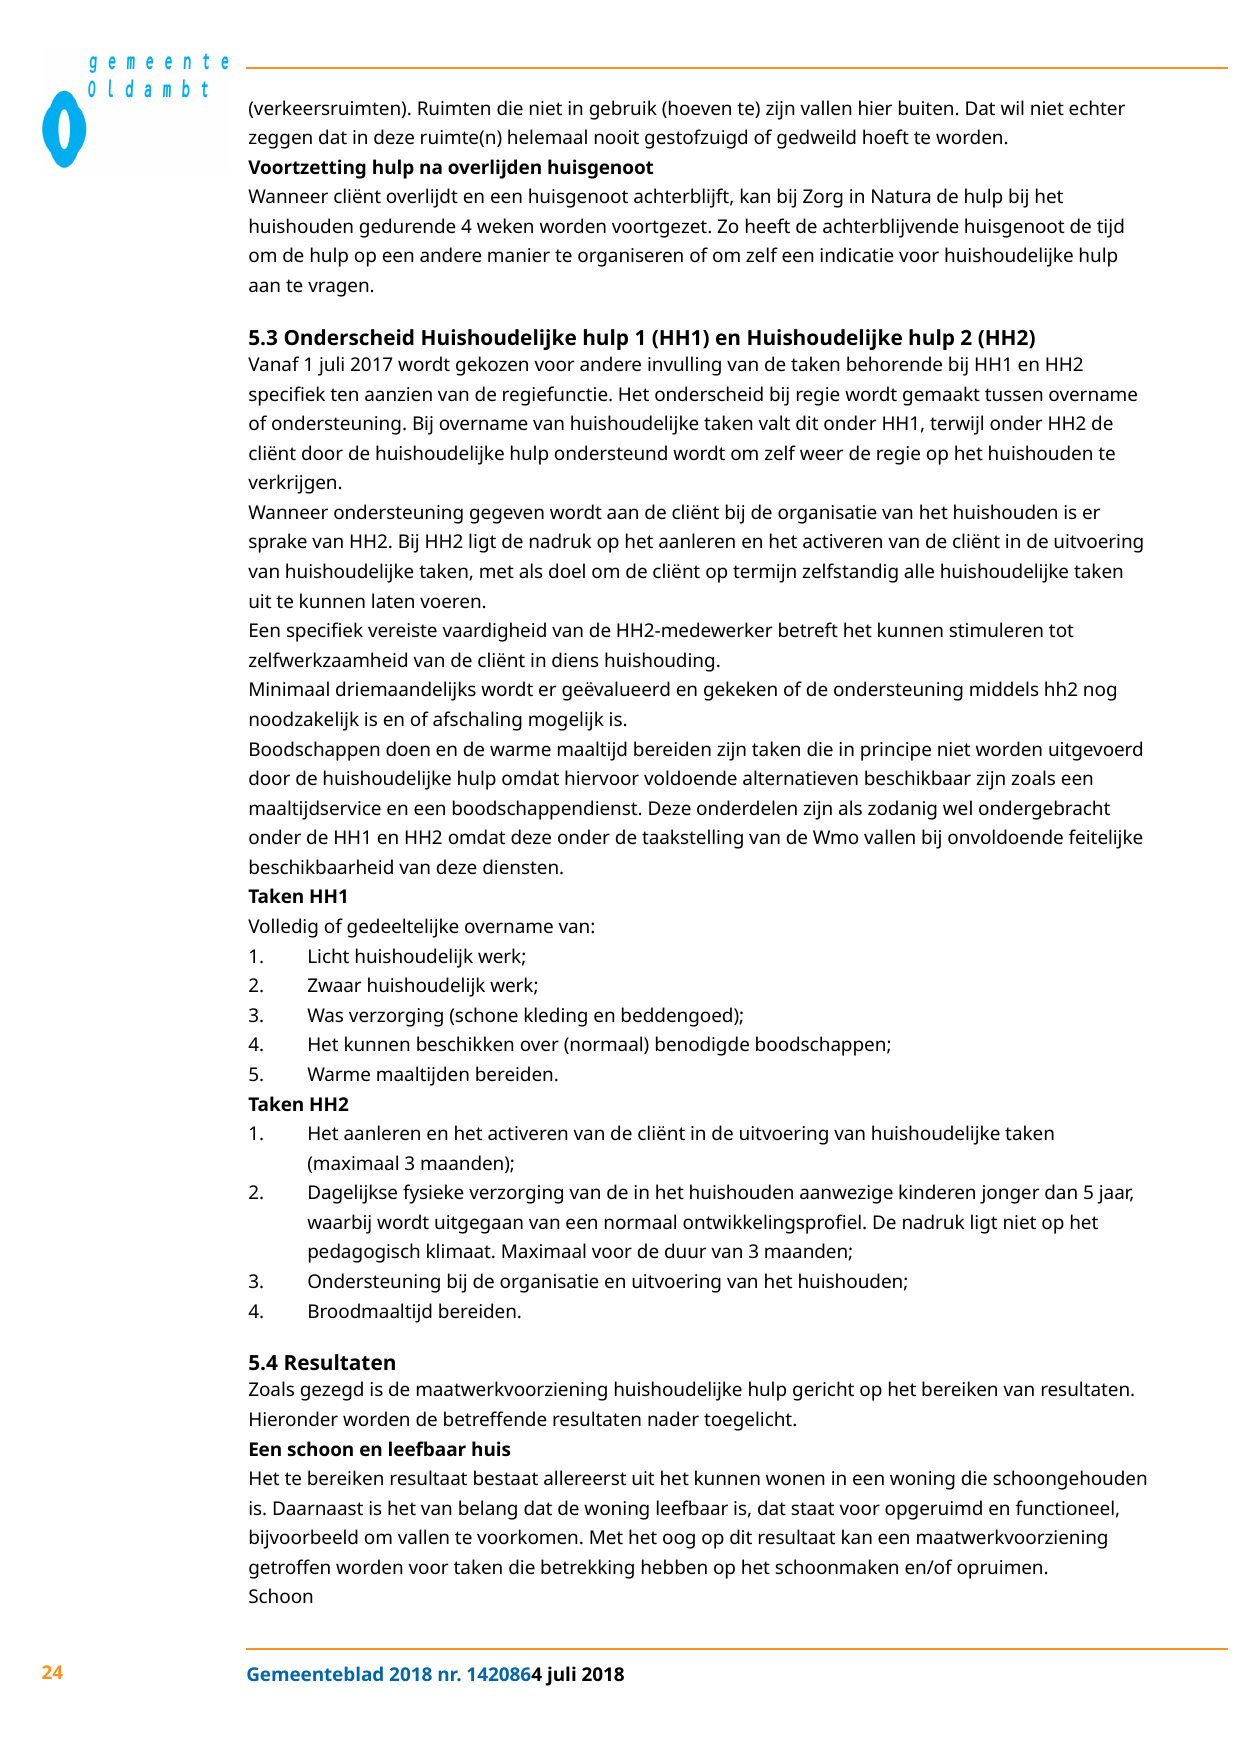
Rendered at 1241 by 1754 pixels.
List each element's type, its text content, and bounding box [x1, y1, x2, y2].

picture [41, 47, 231, 172]
list Dagelijkse fysieke verzorging van de in het huishouden aanwezige kinderen jonger dan 5 jaar, waarbij wordt uitgegaan van een normaal ontwikkelingsprofiel. De nadruk ligt niet op het pedagogisch klimaat. Maximaal voor de duur van 3 maanden; [248, 1179, 1152, 1264]
text Wanneer ondersteuning gegeven wordt aan de cliënt bij de organisatie van het huishouden is er sprake van HH2. Bij HH2 ligt de nadruk op het aanleren en het activeren van de cliënt in de uitvoering van huishoudelijke taken, met als doel om de cliënt op termijn zelfstandig alle huishoudelijke taken uit te kunnen laten voeren. [248, 499, 1152, 613]
list Zwaar huishoudelijk werk; [248, 972, 1152, 998]
text 5.4 Resultaten [248, 1348, 1152, 1377]
text Voortzetting hulp na overlijden huisgenoot [248, 154, 1152, 180]
list Broodmaaltijd bereiden. [248, 1298, 1152, 1323]
text Een specifiek vereiste vaardigheid van de HH2-medewerker betreft het kunnen stimuleren tot zelfwerkzaamheid van de cliënt in diens huishouding. [248, 617, 1152, 673]
list Ondersteuning bij de organisatie en uitvoering van het huishouden; [248, 1268, 1152, 1294]
text Wanneer cliënt overlijdt en een huisgenoot achterblijft, kan bij Zorg in Natura de hulp bij het huishouden gedurende 4 weken worden voortgezet. Zo heeft de achterblijvende huisgenoot de tijd om de hulp op een andere manier te organiseren of om zelf een indicatie voor huishoudelijke hulp aan te vragen. [248, 183, 1152, 298]
text 5.3 Onderscheid Huishoudelijke hulp 1 (HH1) en Huishoudelijke hulp 2 (HH2) [248, 323, 1152, 351]
list Licht huishoudelijk werk; [248, 943, 1152, 968]
text Taken HH2 [248, 1091, 1152, 1116]
text Vanaf 1 juli 2017 wordt gekozen voor andere invulling van de taken behorende bij HH1 en HH2 specifiek ten aanzien van de regiefunctie. Het onderscheid bij regie wordt gemaakt tussen overname of ondersteuning. Bij overname van huishoudelijke taken valt dit onder HH1, terwijl onder HH2 de cliënt door de huishoudelijke hulp ondersteund wordt om zelf weer de regie op het huishouden te verkrijgen. [248, 351, 1152, 495]
text (verkeersruimten). Ruimten die niet in gebruik (hoeven te) zijn vallen hier buiten. Dat wil niet echter zeggen dat in deze ruimte(n) helemaal nooit gestofzuigd of gedweild hoeft te worden. [248, 95, 1152, 150]
text Schoon [248, 1584, 1152, 1609]
text Taken HH1 [248, 884, 1152, 909]
text Zoals gezegd is de maatwerkvoorziening huishoudelijke hulp gericht op het bereiken van resultaten. Hieronder worden de betreffende resultaten nader toegelicht. [248, 1377, 1152, 1432]
text Volledig of gedeeltelijke overname van: [248, 913, 1152, 939]
text Minimaal driemaandelijks wordt er geëvalueerd en gekeken of de ondersteuning middels hh2 nog noodzakelijk is en of afschaling mogelijk is. [248, 677, 1152, 732]
list Het kunnen beschikken over (normaal) benodigde boodschappen; [248, 1032, 1152, 1057]
text Boodschappen doen en de warme maaltijd bereiden zijn taken die in principe niet worden uitgevoerd door de huishoudelijke hulp omdat hiervoor voldoende alternatieven beschikbaar zijn zoals een maaltijdservice en een boodschappendienst. Deze onderdelen zijn als zodanig wel ondergebracht onder de HH1 en HH2 omdat deze onder de taakstelling van de Wmo vallen bij onvoldoende feitelijke beschikbaarheid van deze diensten. [248, 736, 1152, 880]
list Het aanleren en het activeren van de cliënt in de uitvoering van huishoudelijke taken (maximaal 3 maanden); [248, 1120, 1152, 1176]
list Was verzorging (schone kleding en beddengoed); [248, 1002, 1152, 1028]
text Het te bereiken resultaat bestaat allereerst uit het kunnen wonen in een woning die schoongehouden is. Daarnaast is het van belang dat de woning leefbaar is, dat staat voor opgeruimd en functioneel, bijvoorbeeld om vallen te voorkomen. Met het oog op dit resultaat kan een maatwerkvoorziening getroffen worden voor taken die betrekking hebben op het schoonmaken en/of opruimen. [248, 1465, 1152, 1580]
list Warme maaltijden bereiden. [248, 1061, 1152, 1087]
text Een schoon en leefbaar huis [248, 1436, 1152, 1462]
